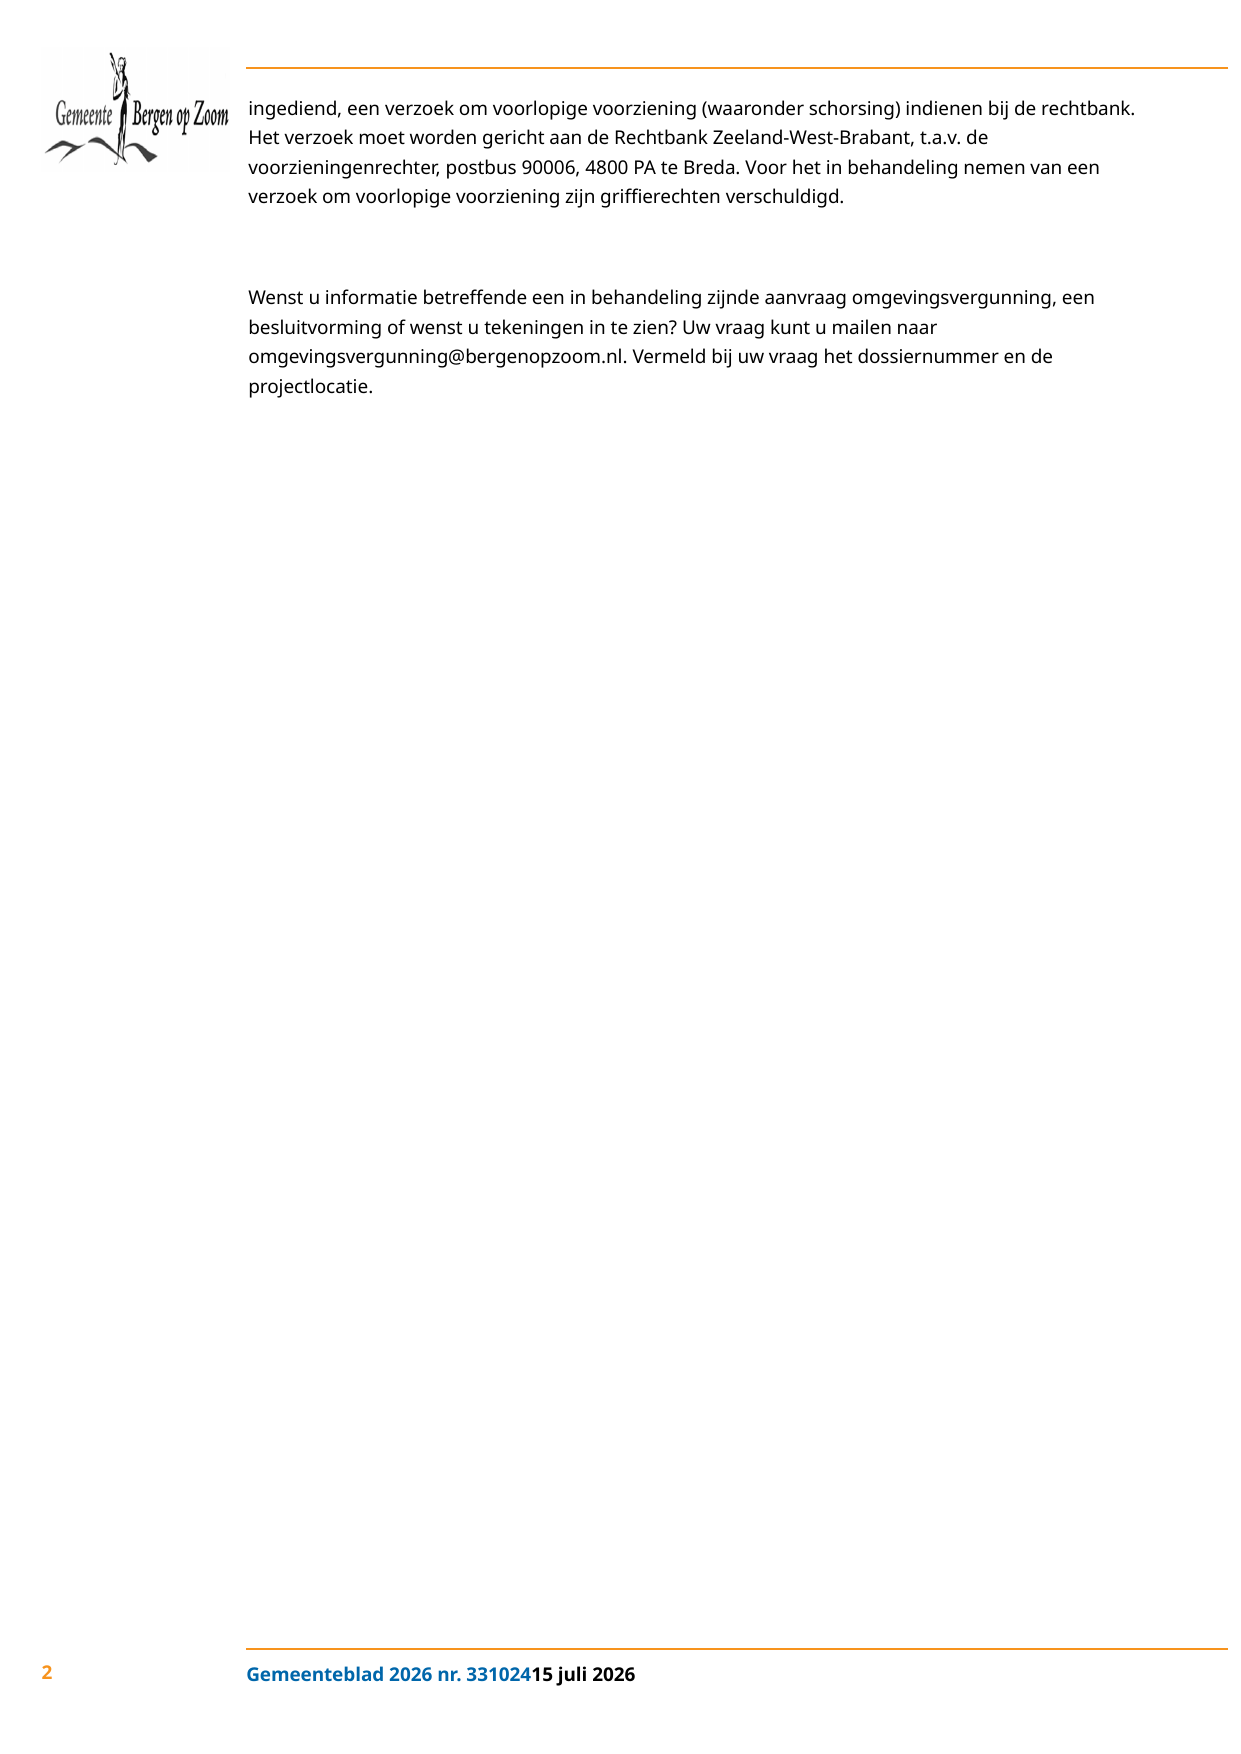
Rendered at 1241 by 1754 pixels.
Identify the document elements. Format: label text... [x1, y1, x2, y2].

picture [41, 47, 231, 172]
text Wenst u informatie betreffende een in behandeling zijnde aanvraag omgevingsvergunning, een besluitvorming of wenst u tekeningen in te zien? Uw vraag kunt u mailen naar omgevingsvergunning@bergenopzoom.nl. Vermeld bij uw vraag het dossiernummer en de projectlocatie. [248, 284, 1152, 399]
text ingediend, een verzoek om voorlopige voorziening (waaronder schorsing) indienen bij de rechtbank. Het verzoek moet worden gericht aan de Rechtbank Zeeland-West-Brabant, t.a.v. de voorzieningenrechter, postbus 90006, 4800 PA te Breda. Voor het in behandeling nemen van een verzoek om voorlopige voorziening zijn griffierechten verschuldigd. [248, 95, 1152, 209]
